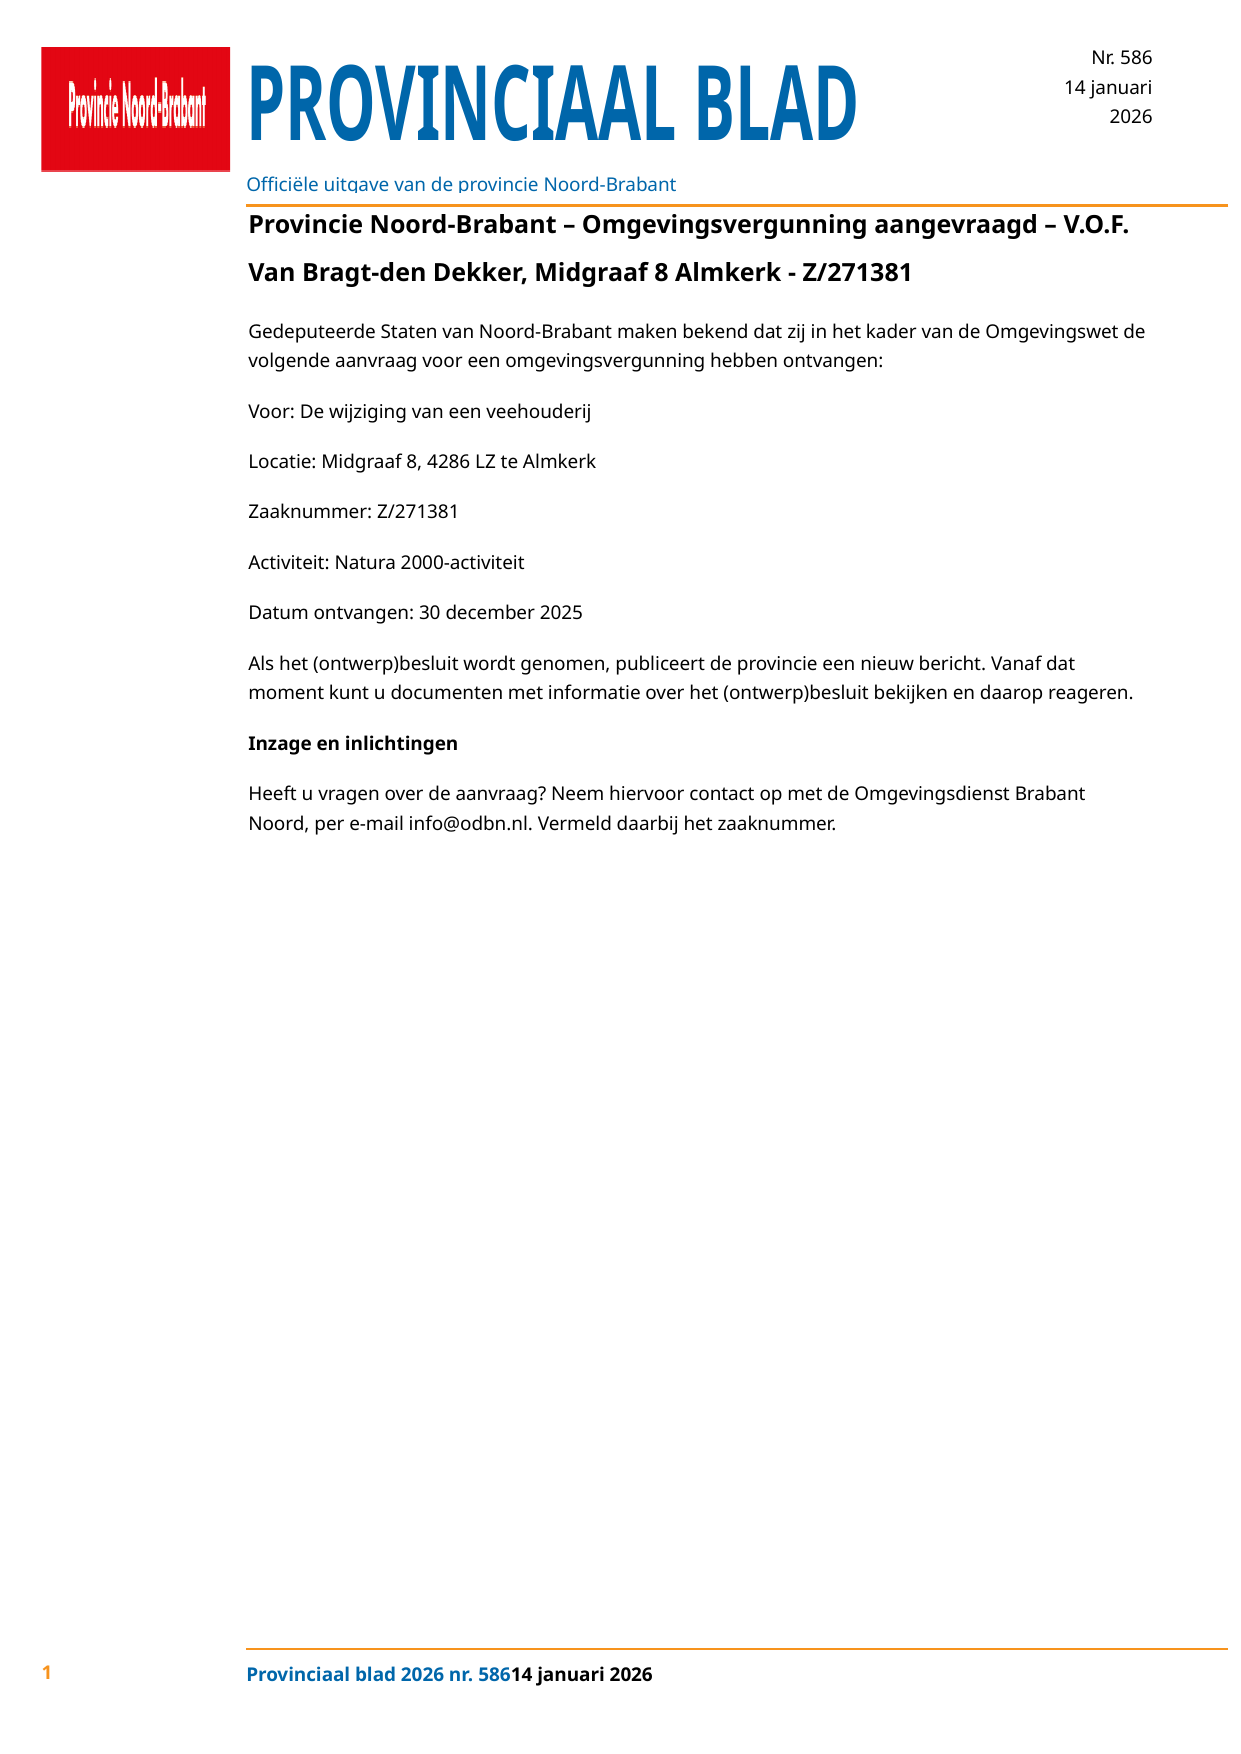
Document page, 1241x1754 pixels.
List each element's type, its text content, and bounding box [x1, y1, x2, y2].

text Heeft u vragen over de aanvraag? Neem hiervoor contact op met de Omgevingsdienst Brabant Noord, per e-mail info@odbn.nl. Vermeld daarbij het zaaknummer. [248, 780, 1152, 836]
text Datum ontvangen: 30 december 2025 [248, 599, 1152, 625]
text Als het (ontwerp)besluit wordt genomen, publiceert de provincie een nieuw bericht. Vanaf dat moment kunt u documenten met informatie over het (ontwerp)besluit bekijken en daarop reageren. [248, 650, 1152, 705]
text Activiteit: Natura 2000-activiteit [248, 549, 1152, 575]
text Voor: De wijziging van een veehouderij [248, 398, 1152, 424]
text Zaaknummer: Z/271381 [248, 499, 1152, 524]
text Gedeputeerde Staten van Noord-Brabant maken bekend dat zij in het kader van de Omgevingswet de volgende aanvraag voor een omgevingsvergunning hebben ontvangen: [248, 318, 1152, 373]
text Provincie Noord-Brabant – Omgevingsvergunning aangevraagd – V.O.F. Van Bragt-den Dekker, Midgraaf 8 Almkerk - Z/271381 [248, 207, 1152, 288]
text Inzage en inlichtingen [248, 730, 1152, 756]
text Locatie: Midgraaf 8, 4286 LZ te Almkerk [248, 448, 1152, 474]
picture [41, 47, 231, 172]
